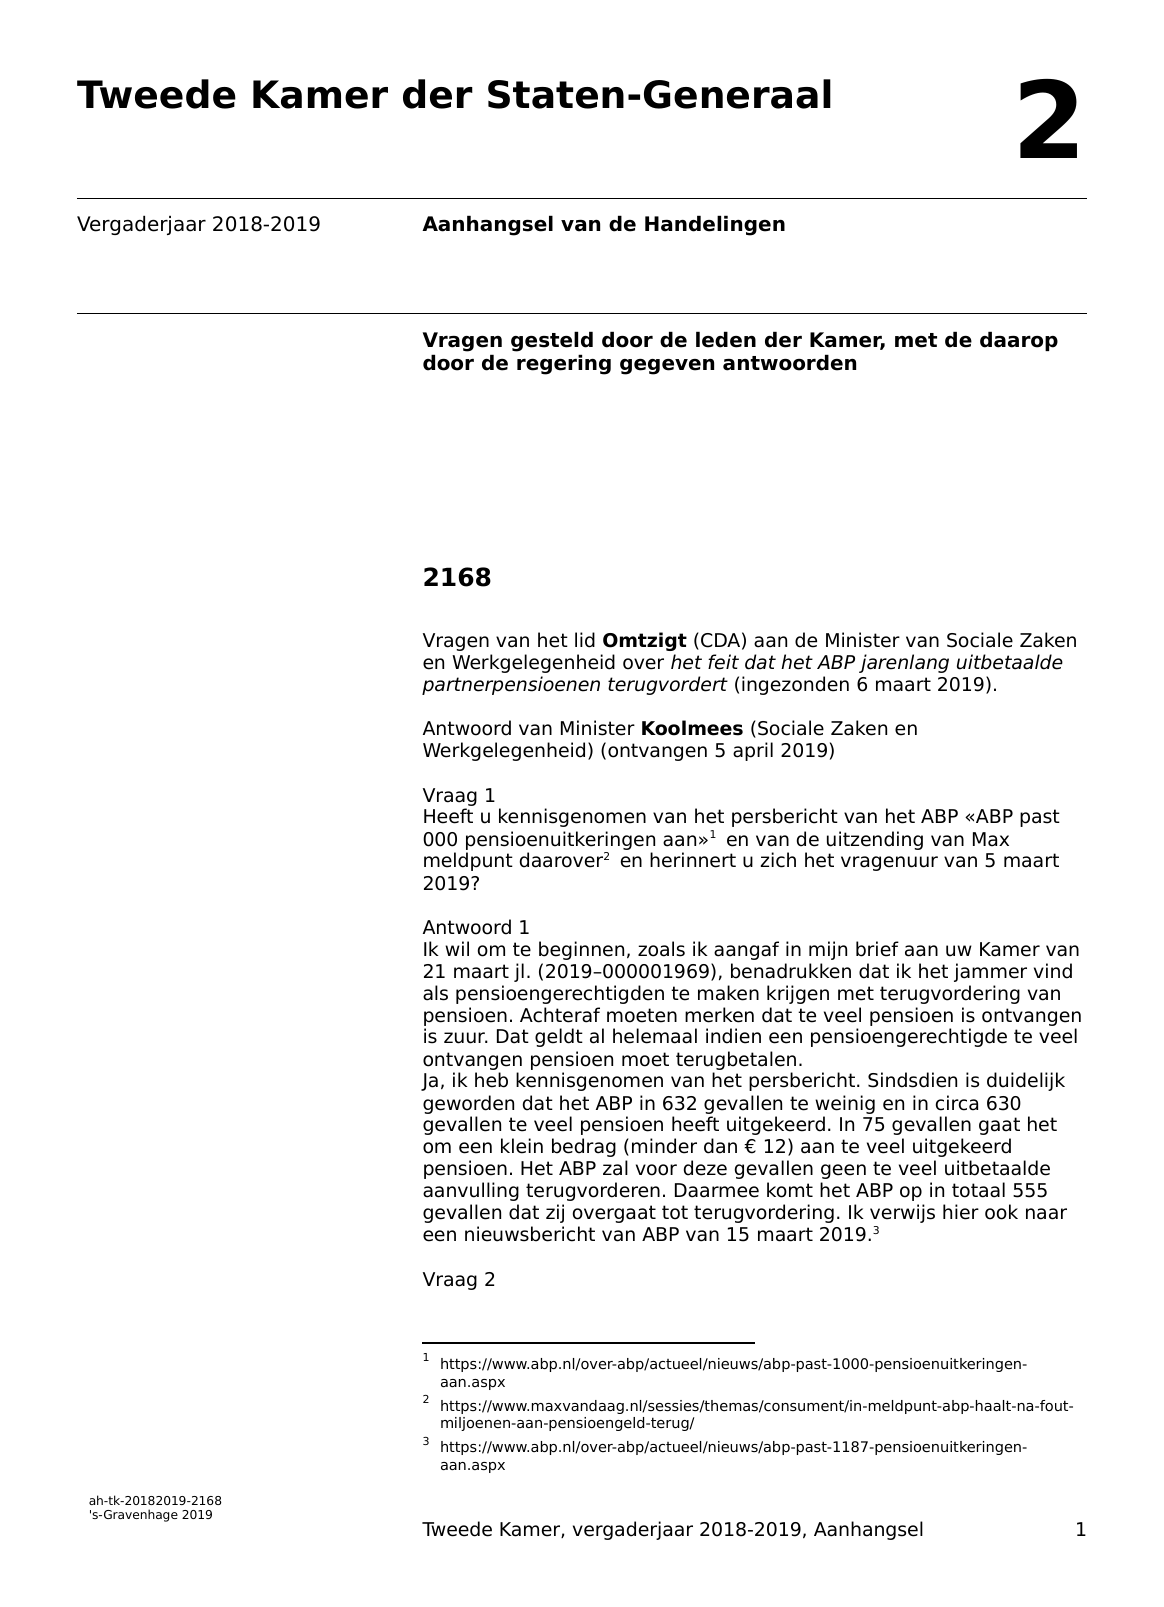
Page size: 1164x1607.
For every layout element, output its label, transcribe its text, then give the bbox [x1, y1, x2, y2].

text ah-tk-20182019-2168 [88, 1494, 323, 1508]
text https://www.maxvandaag.nl/sessies/themas/consument/in-meldpunt-abp-haalt-na-fout-miljoenen-aan-pensioengeld-terug/ [422, 1393, 1087, 1432]
table_cell Aanhangsel van de Handelingen [422, 199, 1087, 313]
text Vragen van het lid Omtzigt (CDA) aan de Minister van Sociale Zaken en Werkgelegenheid over het feit dat het ABP jarenlang uitbetaalde partnerpensioenen terugvordert (ingezonden 6 maart 2019). [422, 630, 1087, 696]
table_cell [77, 314, 422, 375]
text https://www.abp.nl/over-abp/actueel/nieuws/abp-past-1187-pensioenuitkeringen-aan.aspx [422, 1435, 1087, 1474]
text Ja, ik heb kennisgenomen van het persbericht. Sindsdien is duidelijk geworden dat het ABP in 632 gevallen te weinig en in circa 630 gevallen te veel pensioen heeft uitgekeerd. In 75 gevallen gaat het om een klein bedrag (minder dan € 12) aan te veel uitgekeerd pensioen. Het ABP zal voor deze gevallen geen te veel uitbetaalde aanvulling terugvorderen. Daarmee komt het ABP op in totaal 555 gevallen dat zij overgaat tot terugvordering. Ik verwijs hier ook naar een nieuwsbericht van ABP van 15 maart 2019. [422, 1070, 1087, 1246]
text Antwoord 1 [422, 917, 1087, 938]
text Ik wil om te beginnen, zoals ik aangaf in mijn brief aan uw Kamer van 21 maart jl. (2019–000001969), benadrukken dat ik het jammer vind als pensioengerechtigden te maken krijgen met terugvordering van pensioen. Achteraf moeten merken dat te veel pensioen is ontvangen is zuur. Dat geldt al helemaal indien een pensioengerechtigde te veel ontvangen pensioen moet terugbetalen. [422, 938, 1087, 1070]
text Heeft u kennisgenomen van het persbericht van het ABP «ABP past 000 pensioenuitkeringen aan» en van de uitzending van Max meldpunt daarover en herinnert u zich het vragenuur van 5 maart 2019? [422, 806, 1087, 894]
text Vraag 1 [422, 784, 1087, 806]
text 's-Gravenhage 2019 [88, 1508, 323, 1522]
text Vraag 2 [422, 1268, 1087, 1290]
text 2168 [422, 563, 1087, 592]
table_header Tweede Kamer der Staten-Generaal [77, 59, 886, 198]
table_cell Vergaderjaar 2018-2019 [77, 199, 422, 313]
text https://www.abp.nl/over-abp/actueel/nieuws/abp-past-1000-pensioenuitkeringen-aan.aspx [422, 1352, 1087, 1391]
table_header 2 [886, 59, 1087, 198]
table_cell Vragen gesteld door de leden der Kamer, met de daarop door de regering gegeven antwoorden [422, 314, 1087, 375]
text Antwoord van Minister Koolmees (Sociale Zaken en Werkgelegenheid) (ontvangen 5 april 2019) [422, 718, 1087, 762]
